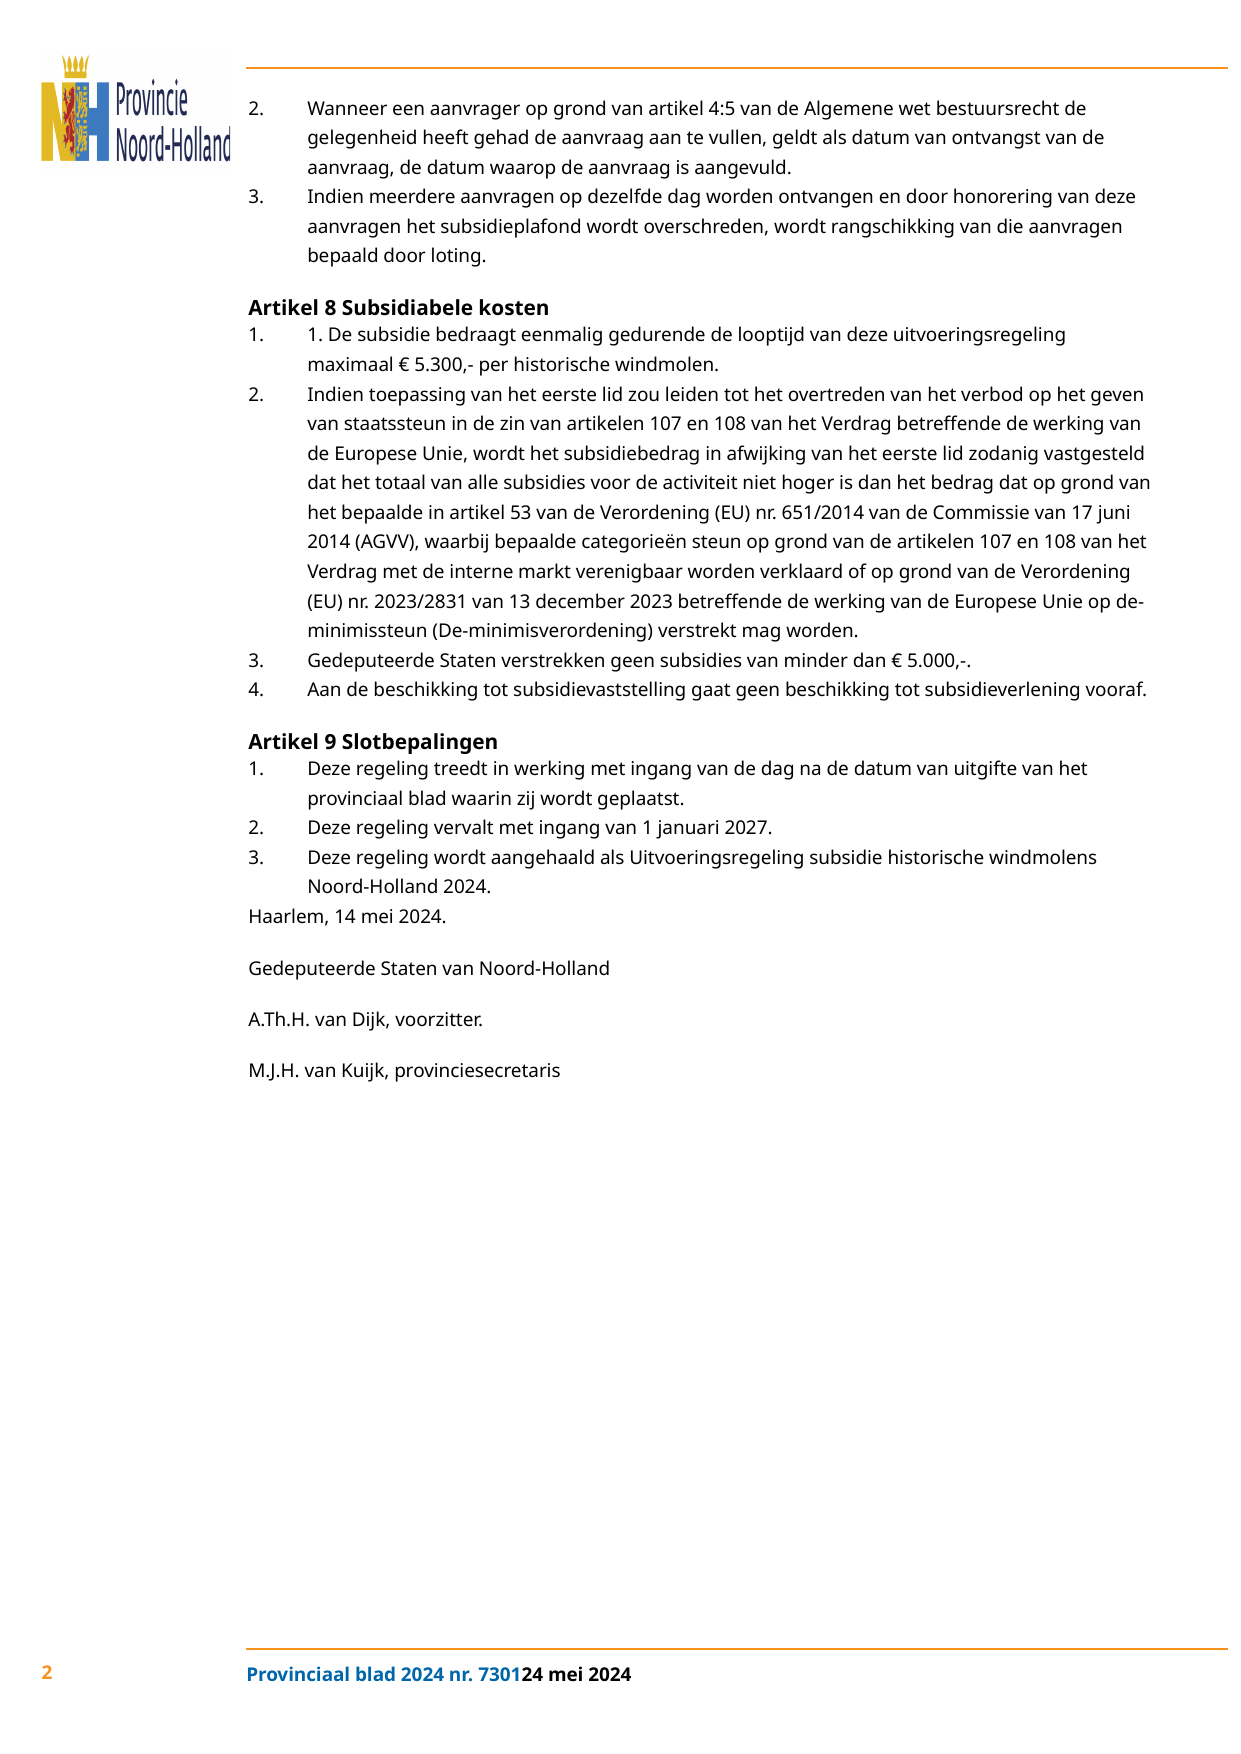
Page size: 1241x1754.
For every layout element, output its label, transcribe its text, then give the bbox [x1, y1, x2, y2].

list Deze regeling treedt in werking met ingang van de dag na de datum van uitgifte van het provinciaal blad waarin zij wordt geplaatst. [248, 755, 1152, 811]
list 1. De subsidie bedraagt eenmalig gedurende de looptijd van deze uitvoeringsregeling maximaal € 5.300,- per historische windmolen. [248, 322, 1152, 377]
list Deze regeling wordt aangehaald als Uitvoeringsregeling subsidie historische windmolens Noord-Holland 2024. [248, 844, 1152, 899]
text M.J.H. van Kuijk, provinciesecretaris [248, 1058, 1152, 1083]
list Indien meerdere aanvragen op dezelfde dag worden ontvangen en door honorering van deze aanvragen het subsidieplafond wordt overschreden, wordt rangschikking van die aanvragen bepaald door loting. [248, 183, 1152, 268]
text Haarlem, 14 mei 2024. [248, 903, 1152, 929]
list Deze regeling vervalt met ingang van 1 januari 2027. [248, 814, 1152, 840]
list Aan de beschikking tot subsidievaststelling gaat geen beschikking tot subsidieverlening vooraf. [248, 677, 1152, 702]
text A.Th.H. van Dijk, voorzitter. [248, 1006, 1152, 1032]
list Wanneer een aanvrager op grond van artikel 4:5 van de Algemene wet bestuursrecht de gelegenheid heeft gehad de aanvraag aan te vullen, geldt als datum van ontvangst van de aanvraag, de datum waarop de aanvraag is aangevuld. [248, 95, 1152, 180]
text Artikel 8 Subsidiabele kosten [248, 293, 1152, 322]
list Indien toepassing van het eerste lid zou leiden tot het overtreden van het verbod op het geven van staatssteun in de zin van artikelen 107 en 108 van het Verdrag betreffende de werking van de Europese Unie, wordt het subsidiebedrag in afwijking van het eerste lid zodanig vastgesteld dat het totaal van alle subsidies voor de activiteit niet hoger is dan het bedrag dat op grond van het bepaalde in artikel 53 van de Verordening (EU) nr. 651/2014 van de Commissie van 17 juni 2014 (AGVV), waarbij bepaalde categorieën steun op grond van de artikelen 107 en 108 van het Verdrag met de interne markt verenigbaar worden verklaard of op grond van de Verordening (EU) nr. 2023/2831 van 13 december 2023 betreffende de werking van de Europese Unie op de-minimissteun (De-minimisverordening) verstrekt mag worden. [248, 381, 1152, 643]
text Gedeputeerde Staten van Noord-Holland [248, 955, 1152, 981]
picture [41, 47, 231, 172]
list Gedeputeerde Staten verstrekken geen subsidies van minder dan € 5.000,-. [248, 647, 1152, 673]
text Artikel 9 Slotbepalingen [248, 727, 1152, 755]
